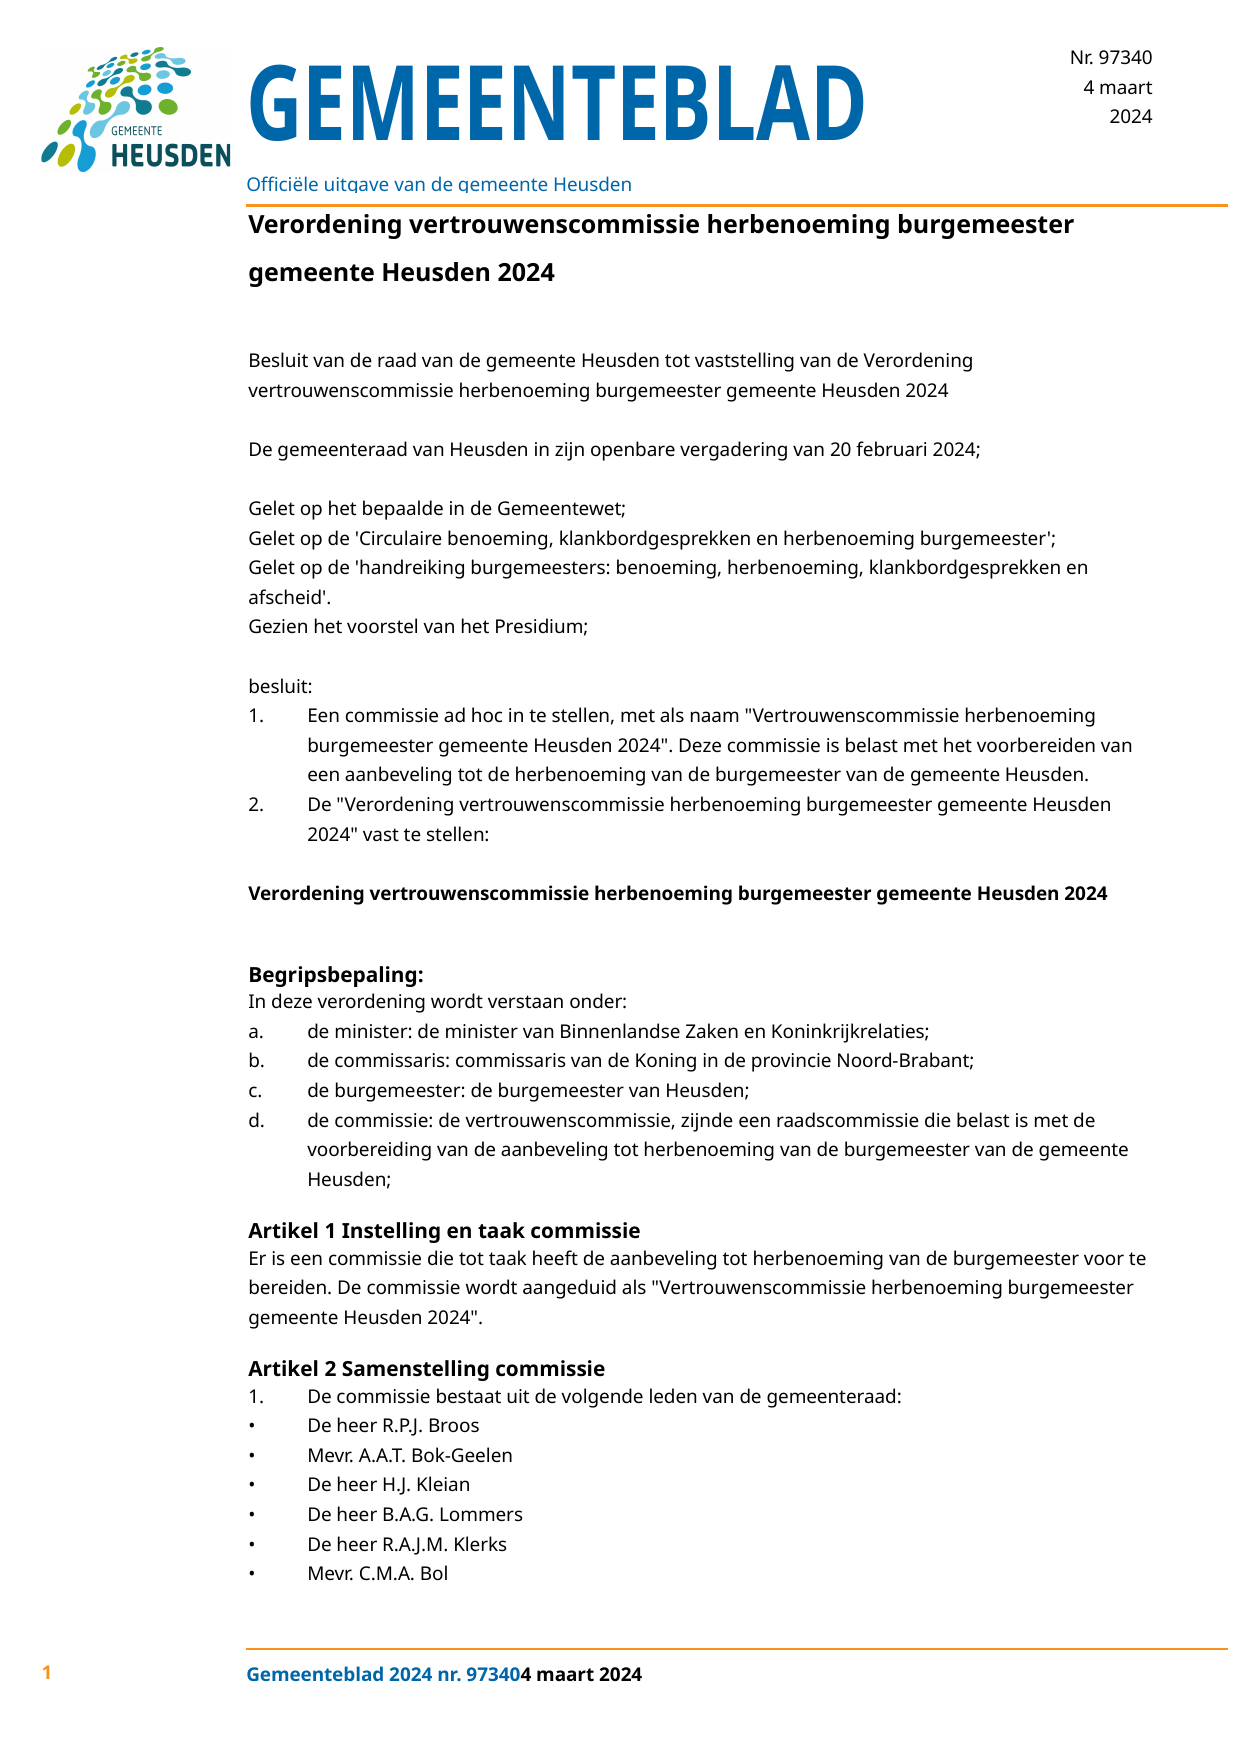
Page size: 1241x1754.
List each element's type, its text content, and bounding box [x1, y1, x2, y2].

picture [41, 47, 231, 172]
list De commissie bestaat uit de volgende leden van de gemeenteraad: [248, 1383, 1152, 1408]
text Gelet op de 'Circulaire benoeming, klankbordgesprekken en herbenoeming burgemeester'; [248, 525, 1152, 551]
text De gemeenteraad van Heusden in zijn openbare vergadering van 20 februari 2024; [248, 436, 1152, 462]
list Mevr. A.A.T. Bok-Geelen [248, 1442, 1152, 1468]
text afscheid'. [248, 584, 1152, 610]
list De heer H.J. Kleian [248, 1472, 1152, 1497]
list de minister: de minister van Binnenlandse Zaken en Koninkrijkrelaties; [248, 1018, 1152, 1044]
list De heer R.A.J.M. Klerks [248, 1531, 1152, 1556]
list De heer R.P.J. Broos [248, 1412, 1152, 1438]
text Gelet op het bepaalde in de Gemeentewet; [248, 495, 1152, 521]
list De "Verordening vertrouwenscommissie herbenoeming burgemeester gemeente Heusden 2024" vast te stellen: [248, 791, 1152, 847]
text Verordening vertrouwenscommissie herbenoeming burgemeester gemeente Heusden 2024 [248, 207, 1152, 288]
text In deze verordening wordt verstaan onder: [248, 988, 1152, 1014]
list De heer B.A.G. Lommers [248, 1501, 1152, 1527]
list de burgemeester: de burgemeester van Heusden; [248, 1077, 1152, 1103]
text Gelet op de 'handreiking burgemeesters: benoeming, herbenoeming, klankbordgesprekken en [248, 554, 1152, 580]
list Mevr. C.M.A. Bol [248, 1560, 1152, 1586]
list de commissaris: commissaris van de Koning in de provincie Noord-Brabant; [248, 1048, 1152, 1073]
list de commissie: de vertrouwenscommissie, zijnde een raadscommissie die belast is met de voorbereiding van de aanbeveling tot herbenoeming van de burgemeester van de gemeente Heusden; [248, 1107, 1152, 1192]
text Verordening vertrouwenscommissie herbenoeming burgemeester gemeente Heusden 2024 [248, 880, 1152, 906]
list Een commissie ad hoc in te stellen, met als naam "Vertrouwenscommissie herbenoeming burgemeester gemeente Heusden 2024". Deze commissie is belast met het voorbereiden van een aanbeveling tot de herbenoeming van de burgemeester van de gemeente Heusden. [248, 702, 1152, 787]
text Besluit van de raad van de gemeente Heusden tot vaststelling van de Verordening vertrouwenscommissie herbenoeming burgemeester gemeente Heusden 2024 [248, 347, 1152, 403]
text Artikel 1 Instelling en taak commissie [248, 1216, 1152, 1245]
text Begripsbepaling: [248, 960, 1152, 988]
text Gezien het voorstel van het Presidium; [248, 614, 1152, 639]
text besluit: [248, 673, 1152, 699]
text Er is een commissie die tot taak heeft de aanbeveling tot herbenoeming van de burgemeester voor te bereiden. De commissie wordt aangeduid als "Vertrouwenscommissie herbenoeming burgemeester gemeente Heusden 2024". [248, 1245, 1152, 1330]
text Artikel 2 Samenstelling commissie [248, 1354, 1152, 1383]
